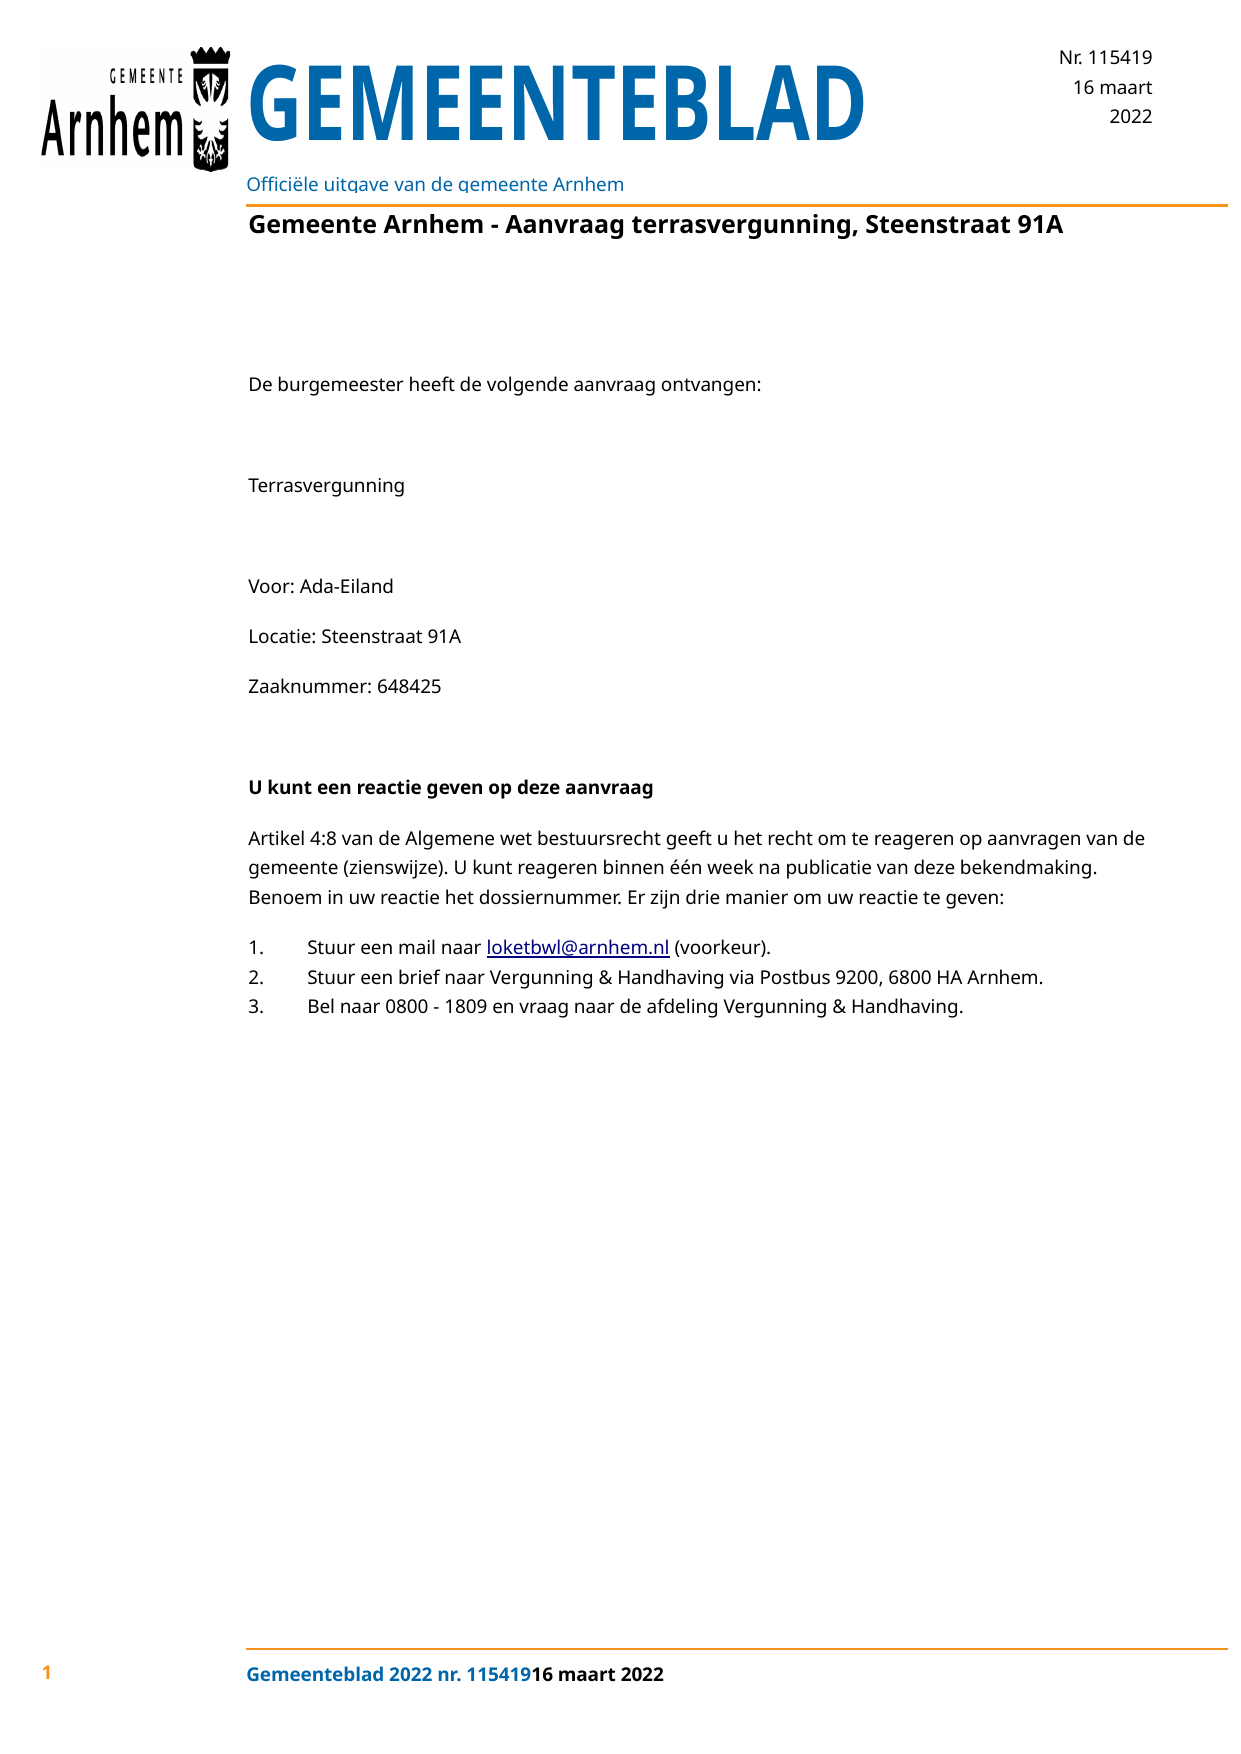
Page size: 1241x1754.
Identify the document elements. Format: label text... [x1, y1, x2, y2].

text De burgemeester heeft de volgende aanvraag ontvangen: [248, 371, 1152, 397]
text Locatie: Steenstraat 91A [248, 623, 1152, 649]
text Artikel 4:8 van de Algemene wet bestuursrecht geeft u het recht om te reageren op aanvragen van de gemeente (zienswijze). U kunt reageren binnen één week na publicatie van deze bekendmaking. Benoem in uw reactie het dossiernummer. Er zijn drie manier om uw reactie te geven: [248, 825, 1152, 910]
list Bel naar 0800 - 1809 en vraag naar de afdeling Vergunning & Handhaving. [248, 994, 1152, 1019]
list Stuur een mail naar loketbwl@arnhem.nl (voorkeur). [248, 934, 1152, 960]
text Voor: Ada-Eiland [248, 573, 1152, 598]
picture [41, 47, 231, 172]
text Zaaknummer: 648425 [248, 674, 1152, 699]
text U kunt een reactie geven op deze aanvraag [248, 774, 1152, 800]
text Gemeente Arnhem - Aanvraag terrasvergunning, Steenstraat 91A [248, 207, 1152, 241]
text Terrasvergunning [248, 472, 1152, 498]
list Stuur een brief naar Vergunning & Handhaving via Postbus 9200, 6800 HA Arnhem. [248, 964, 1152, 990]
